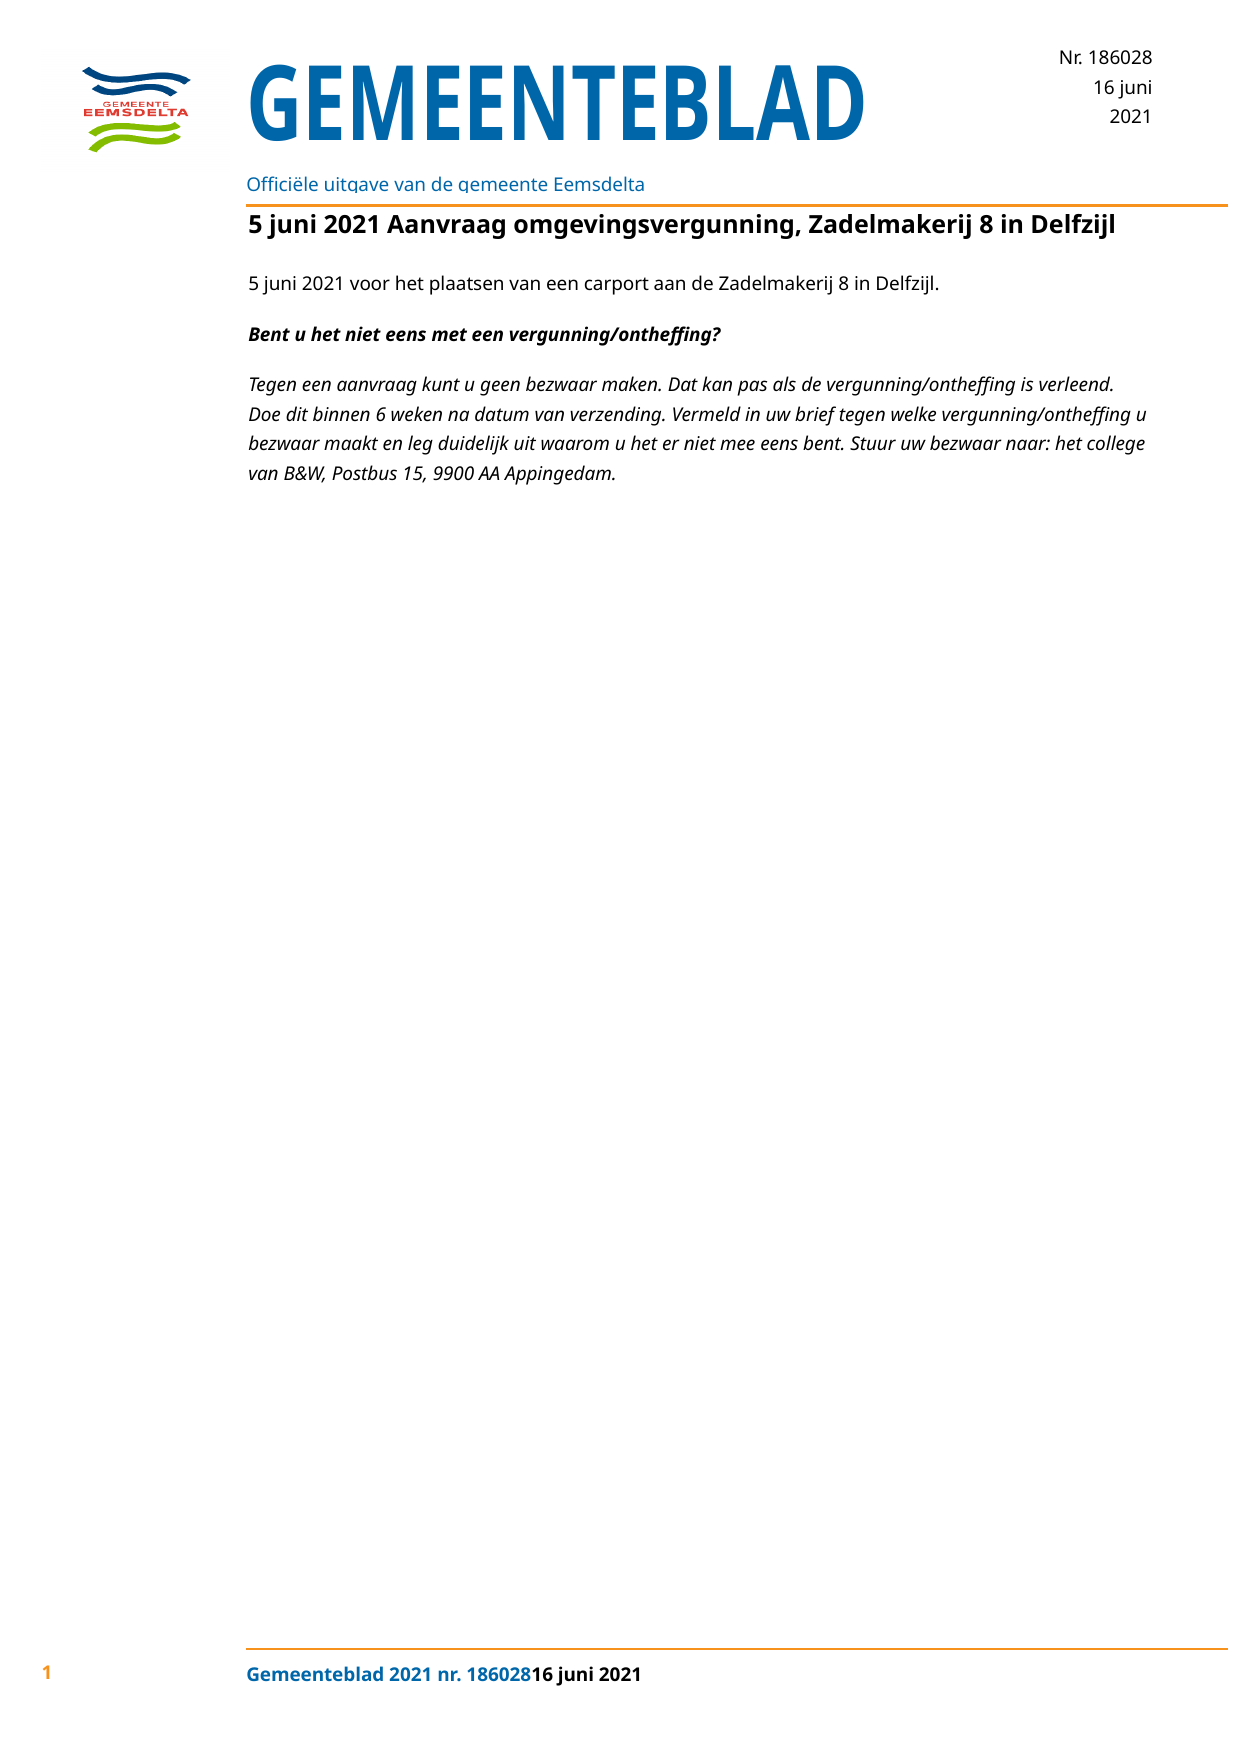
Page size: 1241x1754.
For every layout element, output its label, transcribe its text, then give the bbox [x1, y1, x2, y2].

text Bent u het niet eens met een vergunning/ontheffing? [248, 321, 1152, 346]
text Tegen een aanvraag kunt u geen bezwaar maken. Dat kan pas als de vergunning/ontheffing is verleend. Doe dit binnen 6 weken na datum van verzending. Vermeld in uw brief tegen welke vergunning/ontheffing u bezwaar maakt en leg duidelijk uit waarom u het er niet mee eens bent. Stuur uw bezwaar naar: het college van B&W, Postbus 15, 9900 AA Appingedam. [248, 371, 1152, 486]
text 5 juni 2021 voor het plaatsen van een carport aan de Zadelmakerij 8 in Delfzijl. [248, 270, 1152, 296]
picture [41, 47, 231, 172]
text 5 juni 2021 Aanvraag omgevingsvergunning, Zadelmakerij 8 in Delfzijl [248, 207, 1152, 241]
